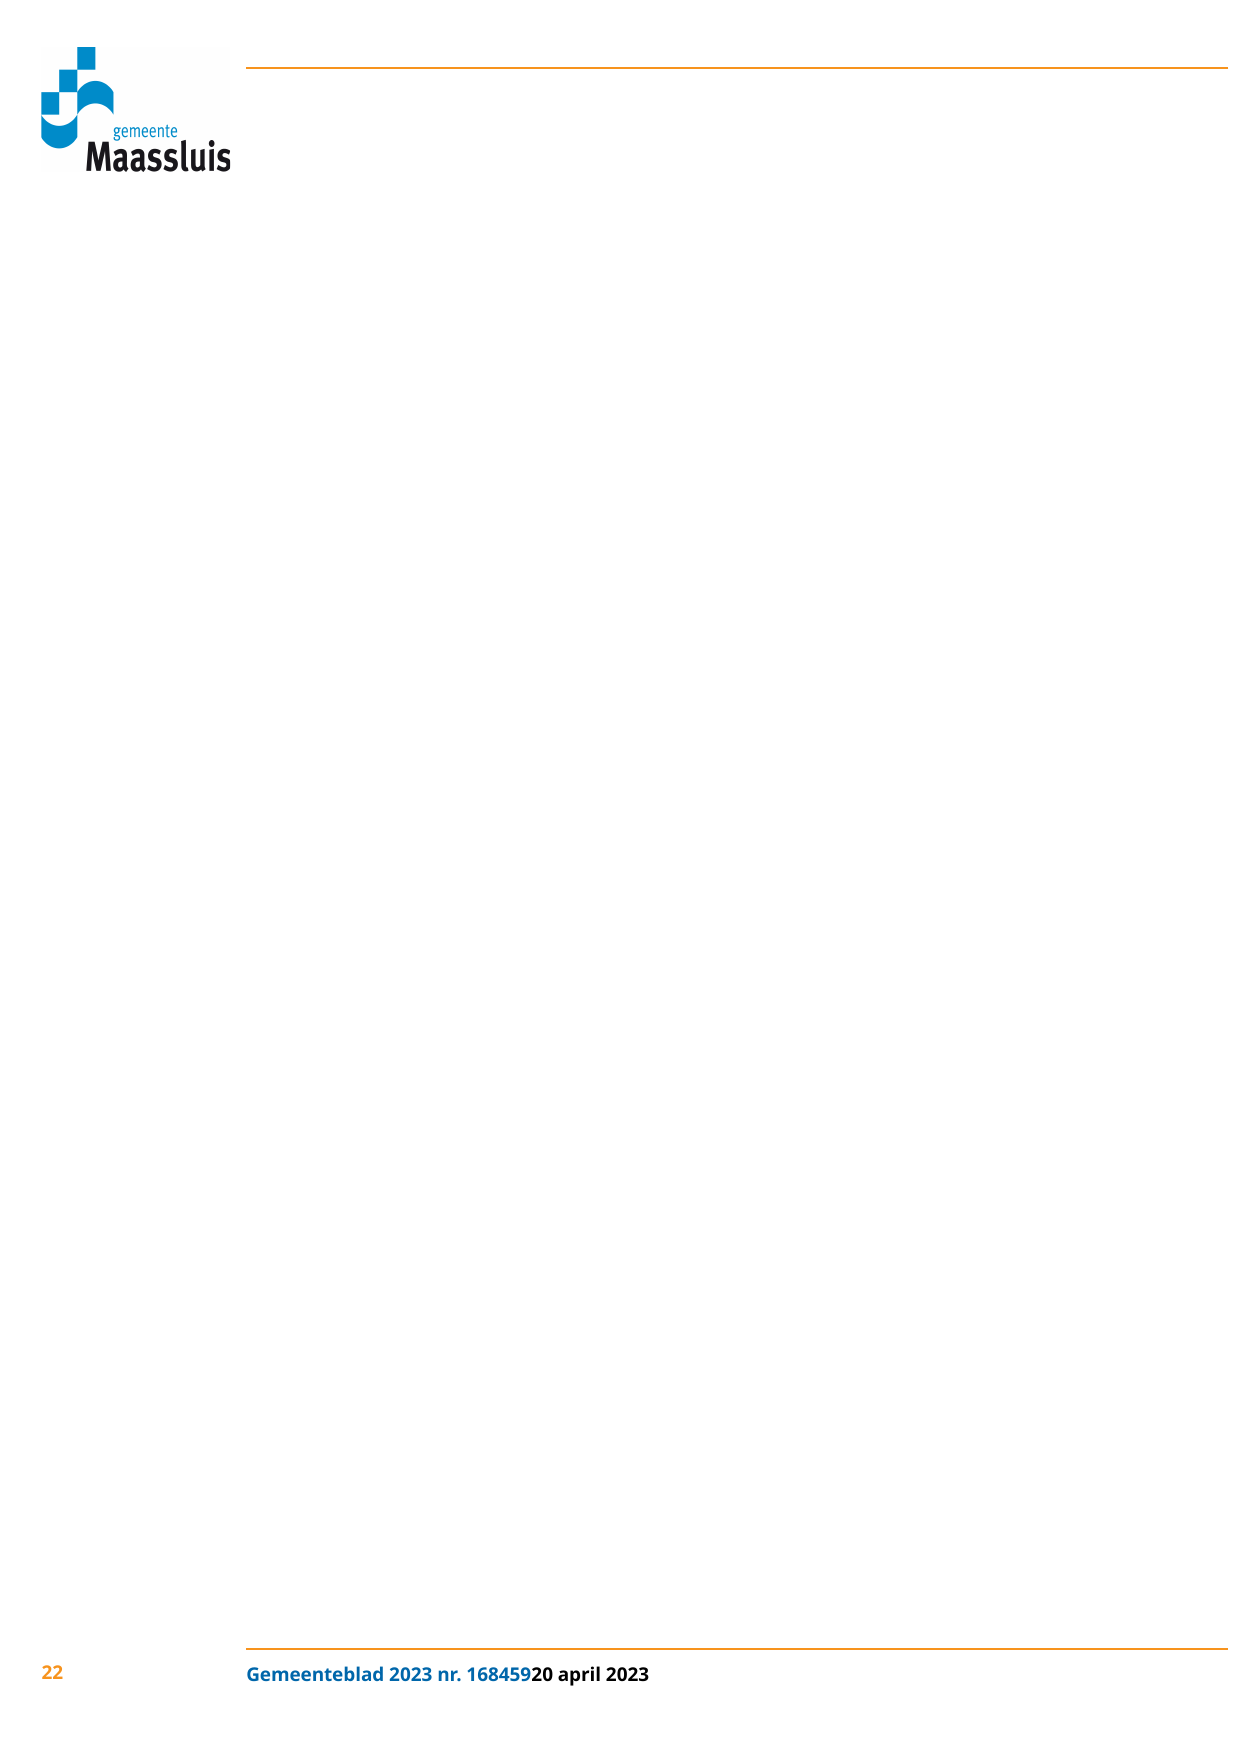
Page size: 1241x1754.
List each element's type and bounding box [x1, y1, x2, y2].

picture [41, 47, 77, 92]
picture [41, 47, 231, 172]
